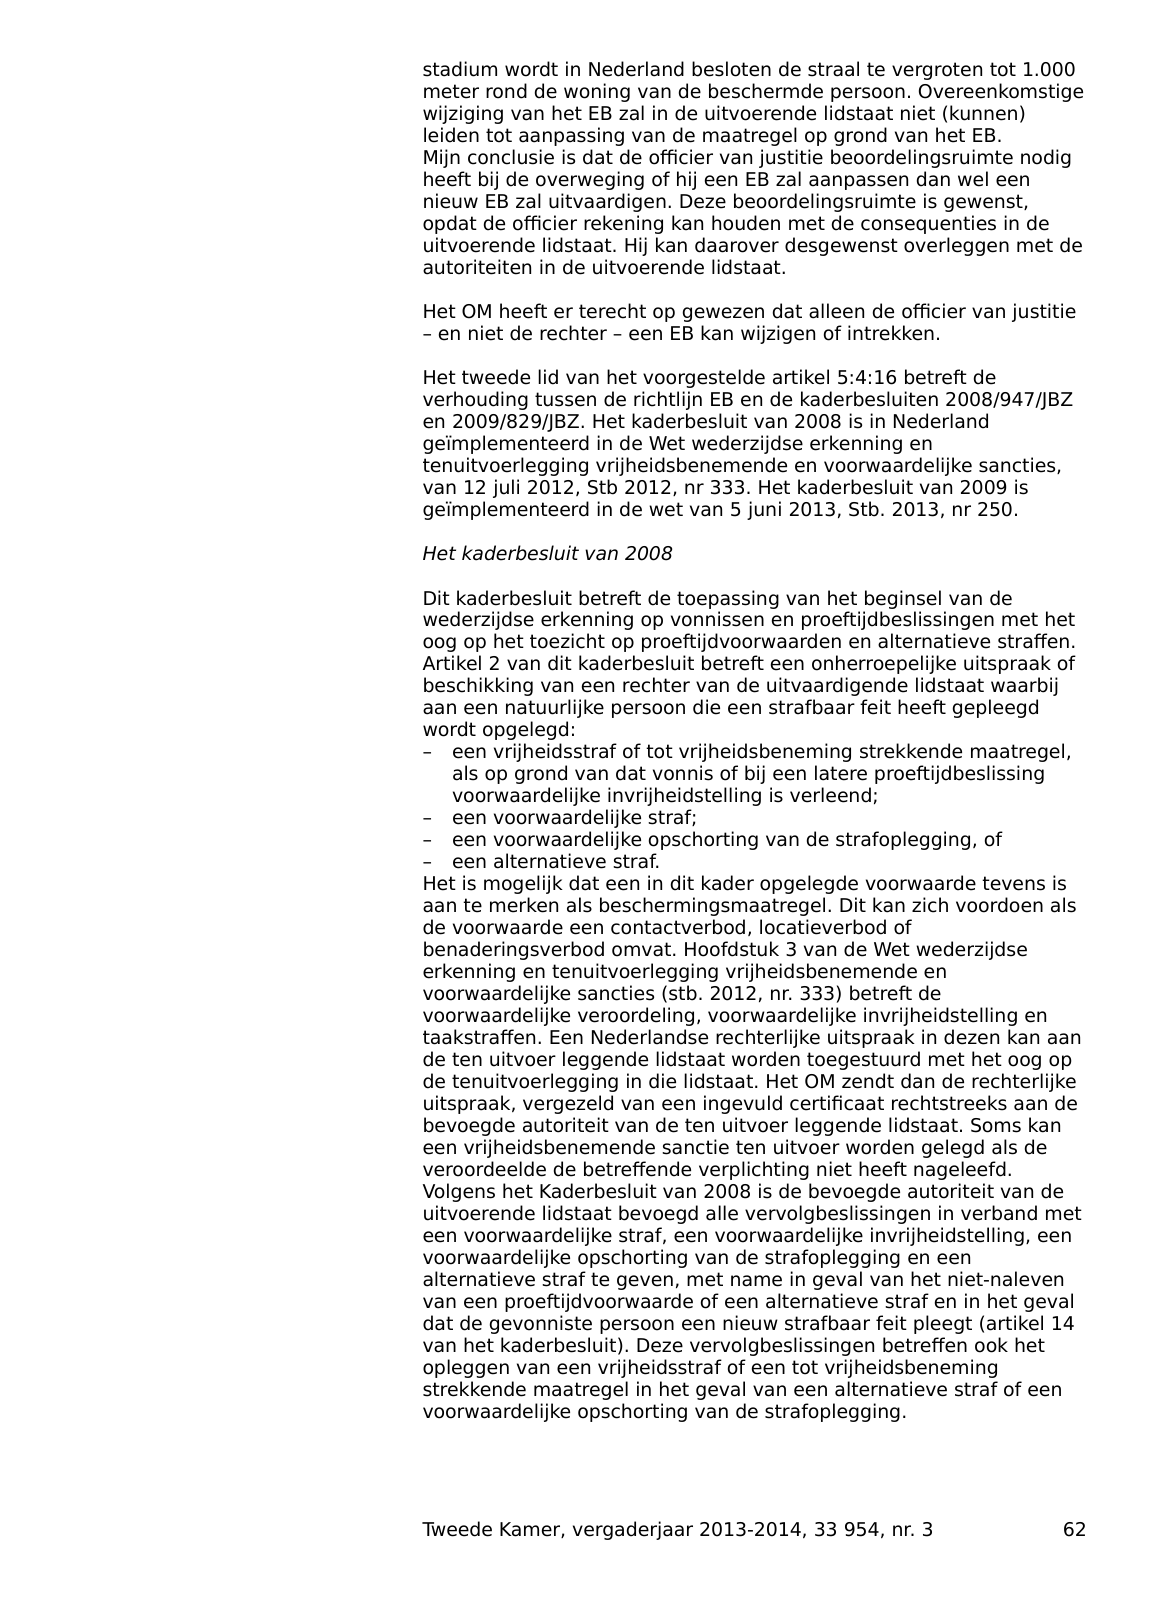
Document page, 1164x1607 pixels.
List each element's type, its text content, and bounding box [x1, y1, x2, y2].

subtitle Het kaderbesluit van 2008 [422, 543, 1087, 565]
text Het tweede lid van het voorgestelde artikel 5:4:16 betreft de verhouding tussen de richtlijn EB en de kaderbesluiten 2008/947/JBZ en 2009/829/JBZ. Het kaderbesluit van 2008 is in Nederland geïmplementeerd in de Wet wederzijdse erkenning en tenuitvoerlegging vrijheidsbenemende en voorwaardelijke sancties, van 12 juli 2012, Stb 2012, nr 333. Het kaderbesluit van 2009 is geïmplementeerd in de wet van 5 juni 2013, Stb. 2013, nr 250. [422, 367, 1087, 521]
text Dit kaderbesluit betreft de toepassing van het beginsel van de wederzijdse erkenning op vonnissen en proeftijdbeslissingen met het oog op het toezicht op proeftijdvoorwaarden en alternatieve straffen. Artikel 2 van dit kaderbesluit betreft een onherroepelijke uitspraak of beschikking van een rechter van de uitvaardigende lidstaat waarbij aan een natuurlijke persoon die een strafbaar feit heeft gepleegd wordt opgelegd: [422, 587, 1087, 741]
text Het OM heeft er terecht op gewezen dat alleen de officier van justitie – en niet de rechter – een EB kan wijzigen of intrekken. [422, 301, 1087, 345]
text stadium wordt in Nederland besloten de straal te vergroten tot 1.000 meter rond de woning van de beschermde persoon. Overeenkomstige wijziging van het EB zal in de uitvoerende lidstaat niet (kunnen) leiden tot aanpassing van de maatregel op grond van het EB. [422, 59, 1087, 147]
text Mijn conclusie is dat de officier van justitie beoordelingsruimte nodig heeft bij de overweging of hij een EB zal aanpassen dan wel een nieuw EB zal uitvaardigen. Deze beoordelingsruimte is gewenst, opdat de officier rekening kan houden met de consequenties in de uitvoerende lidstaat. Hij kan daarover desgewenst overleggen met de autoriteiten in de uitvoerende lidstaat. [422, 147, 1087, 279]
text Het is mogelijk dat een in dit kader opgelegde voorwaarde tevens is aan te merken als beschermingsmaatregel. Dit kan zich voordoen als de voorwaarde een contactverbod, locatieverbod of benaderingsverbod omvat. Hoofdstuk 3 van de Wet wederzijdse erkenning en tenuitvoerlegging vrijheidsbenemende en voorwaardelijke sancties (stb. 2012, nr. 333) betreft de voorwaardelijke veroordeling, voorwaardelijke invrijheidstelling en taakstraffen. Een Nederlandse rechterlijke uitspraak in dezen kan aan de ten uitvoer leggende lidstaat worden toegestuurd met het oog op de tenuitvoerlegging in die lidstaat. Het OM zendt dan de rechterlijke uitspraak, vergezeld van een ingevuld certificaat rechtstreeks aan de bevoegde autoriteit van de ten uitvoer leggende lidstaat. Soms kan een vrijheidsbenemende sanctie ten uitvoer worden gelegd als de veroordeelde de betreffende verplichting niet heeft nageleefd. Volgens het Kaderbesluit van 2008 is de bevoegde autoriteit van de uitvoerende lidstaat bevoegd alle vervolgbeslissingen in verband met een voorwaardelijke straf, een voorwaardelijke invrijheidstelling, een voorwaardelijke opschorting van de strafoplegging en een alternatieve straf te geven, met name in geval van het niet-naleven van een proeftijdvoorwaarde of een alternatieve straf en in het geval dat de gevonniste persoon een nieuw strafbaar feit pleegt (artikel 14 van het kaderbesluit). Deze vervolgbeslissingen betreffen ook het opleggen van een vrijheidsstraf of een tot vrijheidsbeneming strekkende maatregel in het geval van een alternatieve straf of een voorwaardelijke opschorting van de strafoplegging. [422, 873, 1087, 1423]
text – een alternatieve straf. [422, 851, 1087, 873]
text – een voorwaardelijke straf; [422, 807, 1087, 829]
text – een voorwaardelijke opschorting van de strafoplegging, of [422, 829, 1087, 851]
text – een vrijheidsstraf of tot vrijheidsbeneming strekkende maatregel, als op grond van dat vonnis of bij een latere proeftijdbeslissing voorwaardelijke invrijheidstelling is verleend; [422, 741, 1087, 807]
